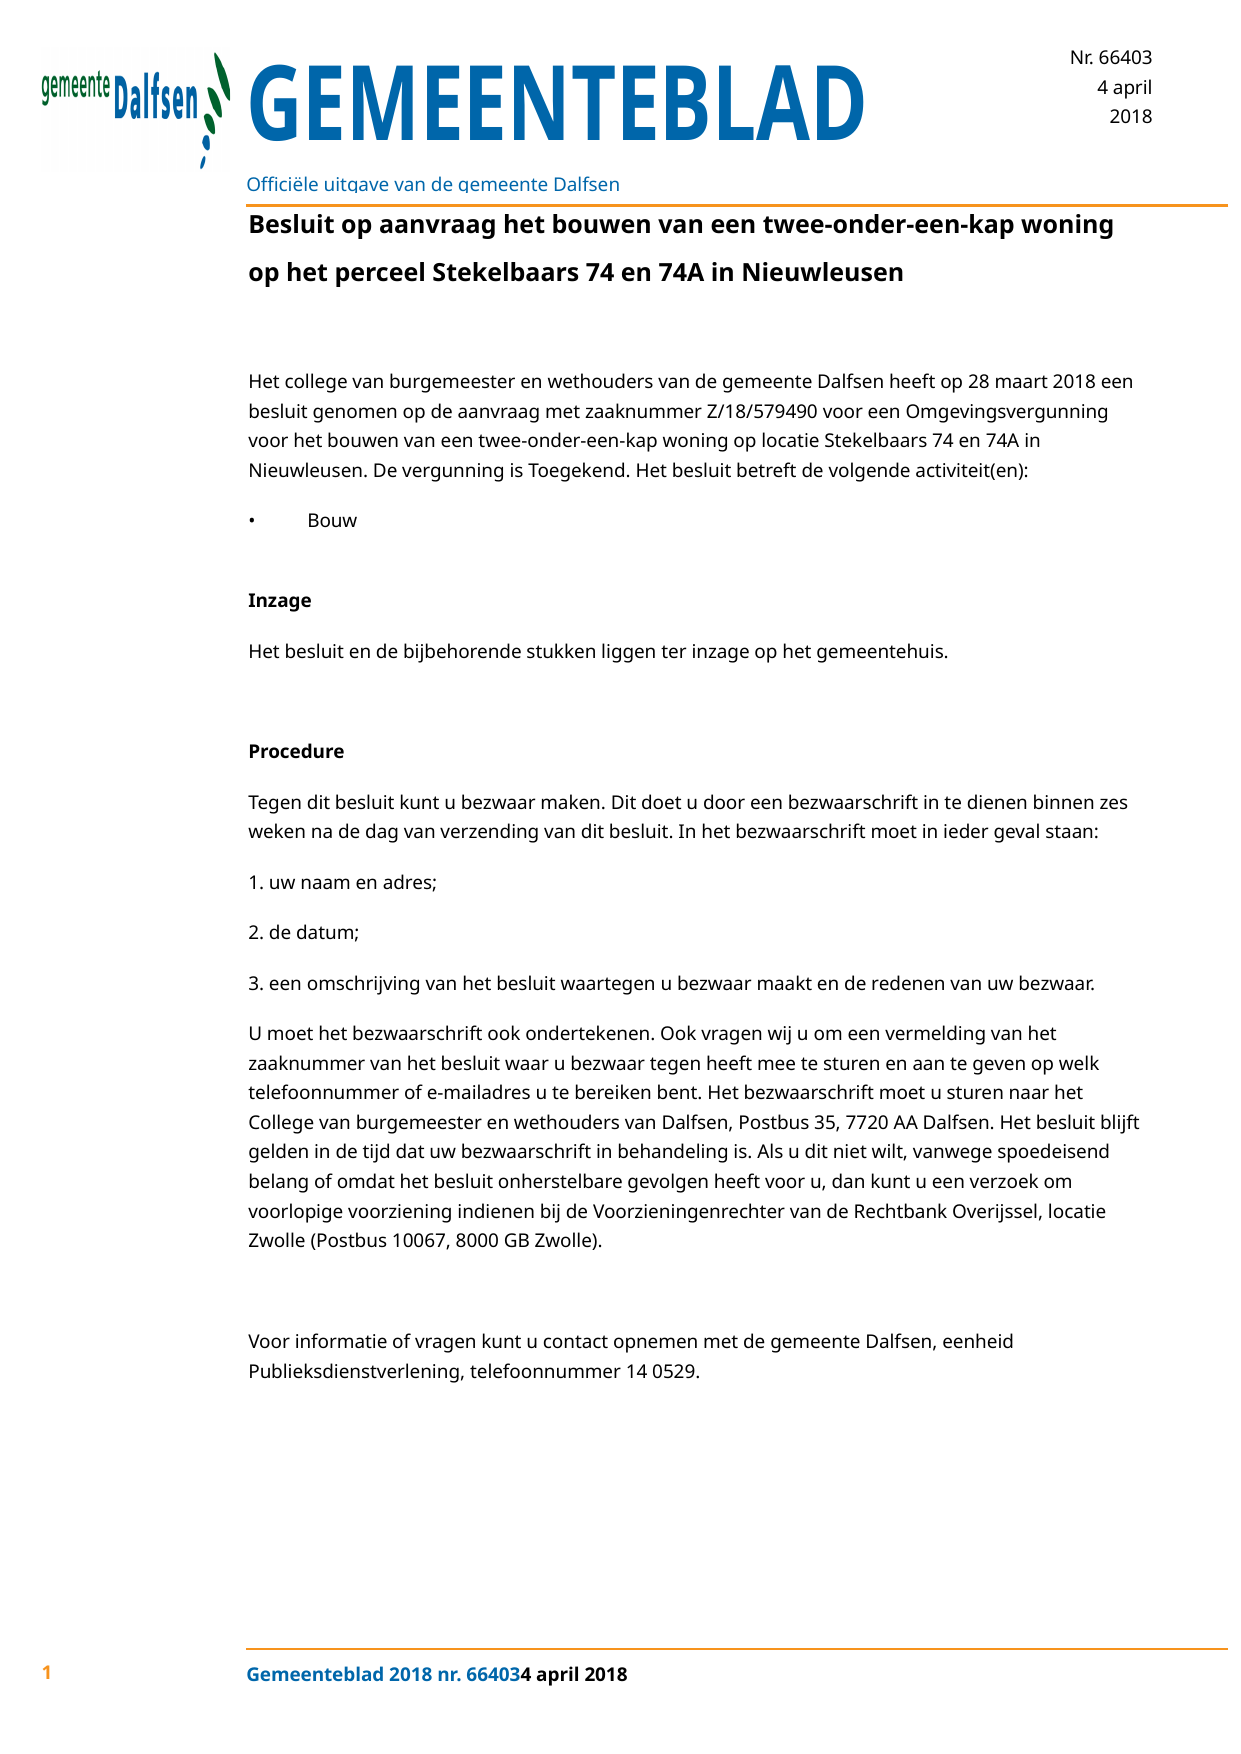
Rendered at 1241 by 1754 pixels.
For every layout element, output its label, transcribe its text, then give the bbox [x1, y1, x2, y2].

text Inzage [248, 587, 1152, 613]
text Procedure [248, 739, 1152, 764]
text 1. uw naam en adres; [248, 869, 1152, 895]
text Het college van burgemeester en wethouders van de gemeente Dalfsen heeft op 28 maart 2018 een besluit genomen op de aanvraag met zaaknummer Z/18/579490 voor een Omgevingsvergunning voor het bouwen van een twee-onder-een-kap woning op locatie Stekelbaars 74 en 74A in Nieuwleusen. De vergunning is Toegekend. Het besluit betreft de volgende activiteit(en): [248, 368, 1152, 483]
text Het besluit en de bijbehorende stukken liggen ter inzage op het gemeentehuis. [248, 638, 1152, 664]
text 3. een omschrijving van het besluit waartegen u bezwaar maakt en de redenen van uw bezwaar. [248, 970, 1152, 996]
text Tegen dit besluit kunt u bezwaar maken. Dit doet u door een bezwaarschrift in te dienen binnen zes weken na de dag van verzending van dit besluit. In het bezwaarschrift moet in ieder geval staan: [248, 789, 1152, 844]
text U moet het bezwaarschrift ook ondertekenen. Ook vragen wij u om een vermelding van het zaaknummer van het besluit waar u bezwaar tegen heeft mee te sturen en aan te geven op welk telefoonnummer of e-mailadres u te bereiken bent. Het bezwaarschrift moet u sturen naar het College van burgemeester en wethouders van Dalfsen, Postbus 35, 7720 AA Dalfsen. Het besluit blijft gelden in de tijd dat uw bezwaarschrift in behandeling is. Als u dit niet wilt, vanwege spoedeisend belang of omdat het besluit onherstelbare gevolgen heeft voor u, dan kunt u een verzoek om voorlopige voorziening indienen bij de Voorzieningenrechter van de Rechtbank Overijssel, locatie Zwolle (Postbus 10067, 8000 GB Zwolle). [248, 1020, 1152, 1253]
list Bouw [248, 507, 1152, 533]
text Besluit op aanvraag het bouwen van een twee-onder-een-kap woning op het perceel Stekelbaars 74 en 74A in Nieuwleusen [248, 207, 1152, 288]
text Voor informatie of vragen kunt u contact opnemen met de gemeente Dalfsen, eenheid Publieksdienstverlening, telefoonnummer 14 0529. [248, 1328, 1152, 1384]
text 2. de datum; [248, 919, 1152, 945]
picture [41, 47, 231, 172]
